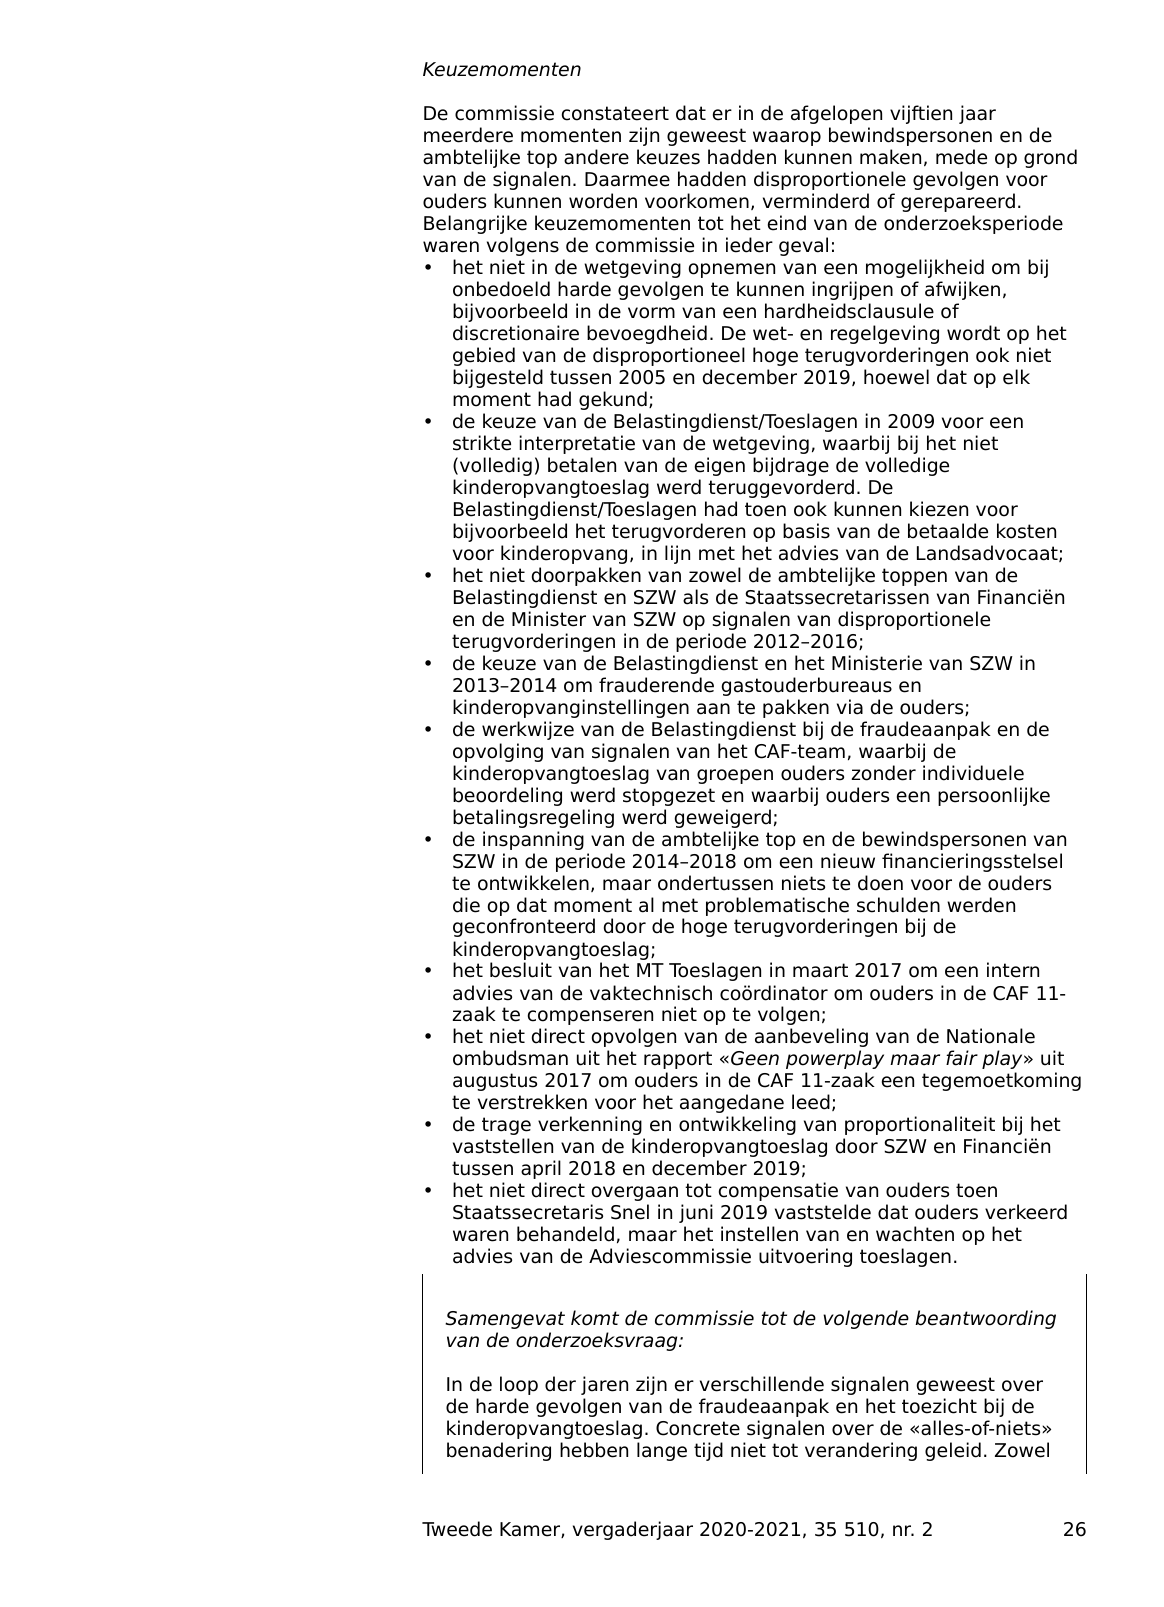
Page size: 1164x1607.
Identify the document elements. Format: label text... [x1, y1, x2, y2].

text • het niet doorpakken van zowel de ambtelijke toppen van de Belastingdienst en SZW als de Staatssecretarissen van Financiën en de Minister van SZW op signalen van disproportionele terugvorderingen in de periode 2012–2016; [422, 565, 1087, 653]
text • het niet direct overgaan tot compensatie van ouders toen Staatssecretaris Snel in juni 2019 vaststelde dat ouders verkeerd waren behandeld, maar het instellen van en wachten op het advies van de Adviescommissie uitvoering toeslagen. [422, 1180, 1087, 1268]
text • de trage verkenning en ontwikkeling van proportionaliteit bij het vaststellen van de kinderopvangtoeslag door SZW en Financiën tussen april 2018 en december 2019; [422, 1114, 1087, 1180]
text De commissie constateert dat er in de afgelopen vijftien jaar meerdere momenten zijn geweest waarop bewindspersonen en de ambtelijke top andere keuzes hadden kunnen maken, mede op grond van de signalen. Daarmee hadden disproportionele gevolgen voor ouders kunnen worden voorkomen, verminderd of gerepareerd. Belangrijke keuzemomenten tot het eind van de onderzoeksperiode waren volgens de commissie in ieder geval: [422, 103, 1087, 257]
text • de inspanning van de ambtelijke top en de bewindspersonen van SZW in de periode 2014–2018 om een nieuw financieringsstelsel te ontwikkelen, maar ondertussen niets te doen voor de ouders die op dat moment al met problematische schulden werden geconfronteerd door de hoge terugvorderingen bij de kinderopvangtoeslag; [422, 828, 1087, 960]
table_header Samengevat komt de commissie tot de volgende beantwoording van de onderzoeksvraag: In de loop der jaren zijn er verschillende signalen geweest over de harde gevolgen van de fraudeaanpak en het toezicht bij de kinderopvangtoeslag. Concrete signalen over de «alles-of-niets» benadering hebben lange tijd niet tot verandering geleid. Zowel [423, 1274, 1086, 1474]
subtitle Keuzemomenten [422, 59, 1087, 81]
text • de werkwijze van de Belastingdienst bij de fraudeaanpak en de opvolging van signalen van het CAF-team, waarbij de kinderopvangtoeslag van groepen ouders zonder individuele beoordeling werd stopgezet en waarbij ouders een persoonlijke betalingsregeling werd geweigerd; [422, 719, 1087, 828]
text • het niet direct opvolgen van de aanbeveling van de Nationale ombudsman uit het rapport «Geen powerplay maar fair play» uit augustus 2017 om ouders in de CAF 11-zaak een tegemoetkoming te verstrekken voor het aangedane leed; [422, 1026, 1087, 1114]
text • het niet in de wetgeving opnemen van een mogelijkheid om bij onbedoeld harde gevolgen te kunnen ingrijpen of afwijken, bijvoorbeeld in de vorm van een hardheidsclausule of discretionaire bevoegdheid. De wet- en regelgeving wordt op het gebied van de disproportioneel hoge terugvorderingen ook niet bijgesteld tussen 2005 en december 2019, hoewel dat op elk moment had gekund; [422, 257, 1087, 411]
text • het besluit van het MT Toeslagen in maart 2017 om een intern advies van de vaktechnisch coördinator om ouders in de CAF 11-zaak te compenseren niet op te volgen; [422, 960, 1087, 1026]
text • de keuze van de Belastingdienst en het Ministerie van SZW in 2013–2014 om frauderende gastouderbureaus en kinderopvanginstellingen aan te pakken via de ouders; [422, 653, 1087, 719]
text • de keuze van de Belastingdienst/Toeslagen in 2009 voor een strikte interpretatie van de wetgeving, waarbij bij het niet (volledig) betalen van de eigen bijdrage de volledige kinderopvangtoeslag werd teruggevorderd. De Belastingdienst/Toeslagen had toen ook kunnen kiezen voor bijvoorbeeld het terugvorderen op basis van de betaalde kosten voor kinderopvang, in lijn met het advies van de Landsadvocaat; [422, 411, 1087, 565]
